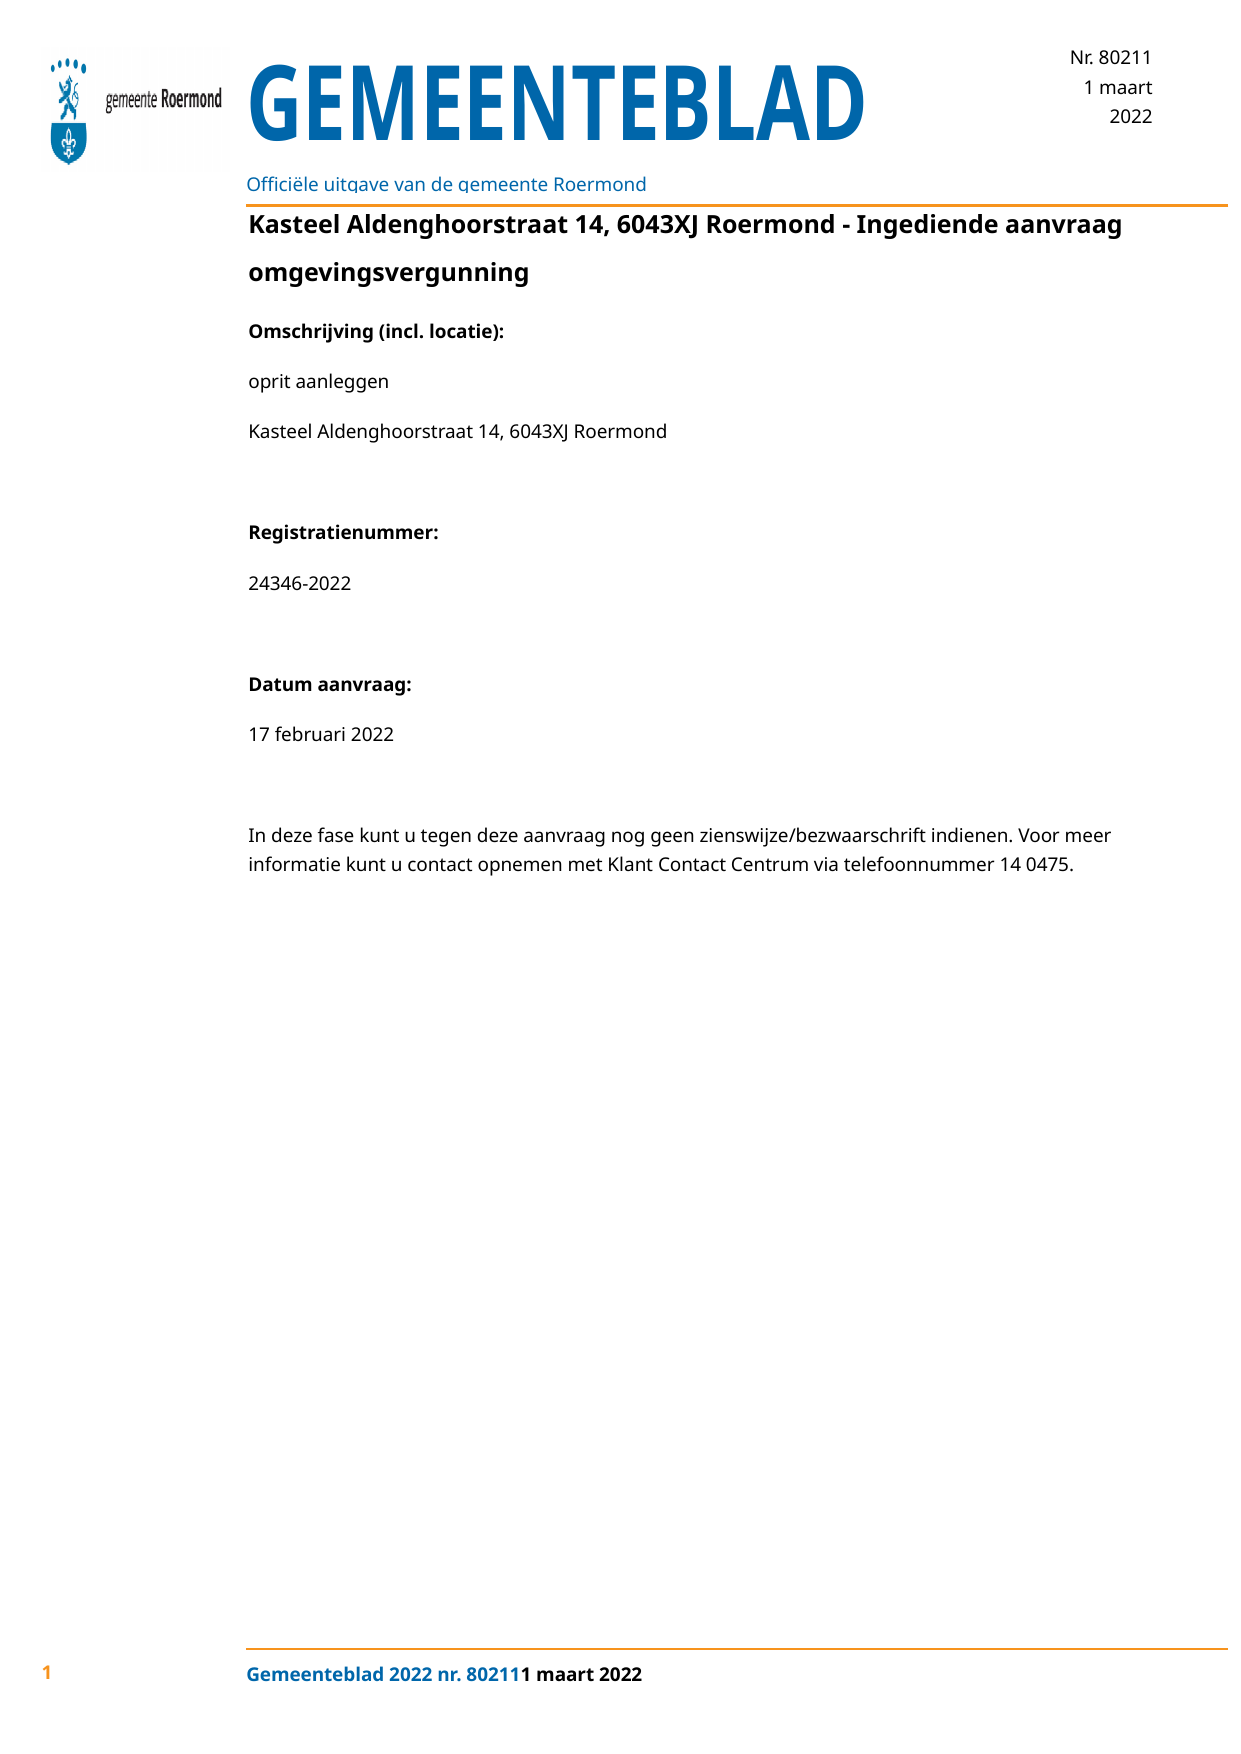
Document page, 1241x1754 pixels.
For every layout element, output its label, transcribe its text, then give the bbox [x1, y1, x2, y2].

text 24346-2022 [248, 570, 1152, 596]
text Registratienummer: [248, 519, 1152, 545]
picture [41, 47, 231, 172]
text In deze fase kunt u tegen deze aanvraag nog geen zienswijze/bezwaarschrift indienen. Voor meer informatie kunt u contact opnemen met Klant Contact Centrum via telefoonnummer 14 0475. [248, 822, 1152, 877]
text Datum aanvraag: [248, 671, 1152, 697]
text Omschrijving (incl. locatie): [248, 318, 1152, 344]
text Kasteel Aldenghoorstraat 14, 6043XJ Roermond [248, 419, 1152, 444]
text Kasteel Aldenghoorstraat 14, 6043XJ Roermond - Ingediende aanvraag omgevingsvergunning [248, 207, 1152, 288]
text 17 februari 2022 [248, 721, 1152, 747]
text oprit aanleggen [248, 368, 1152, 394]
